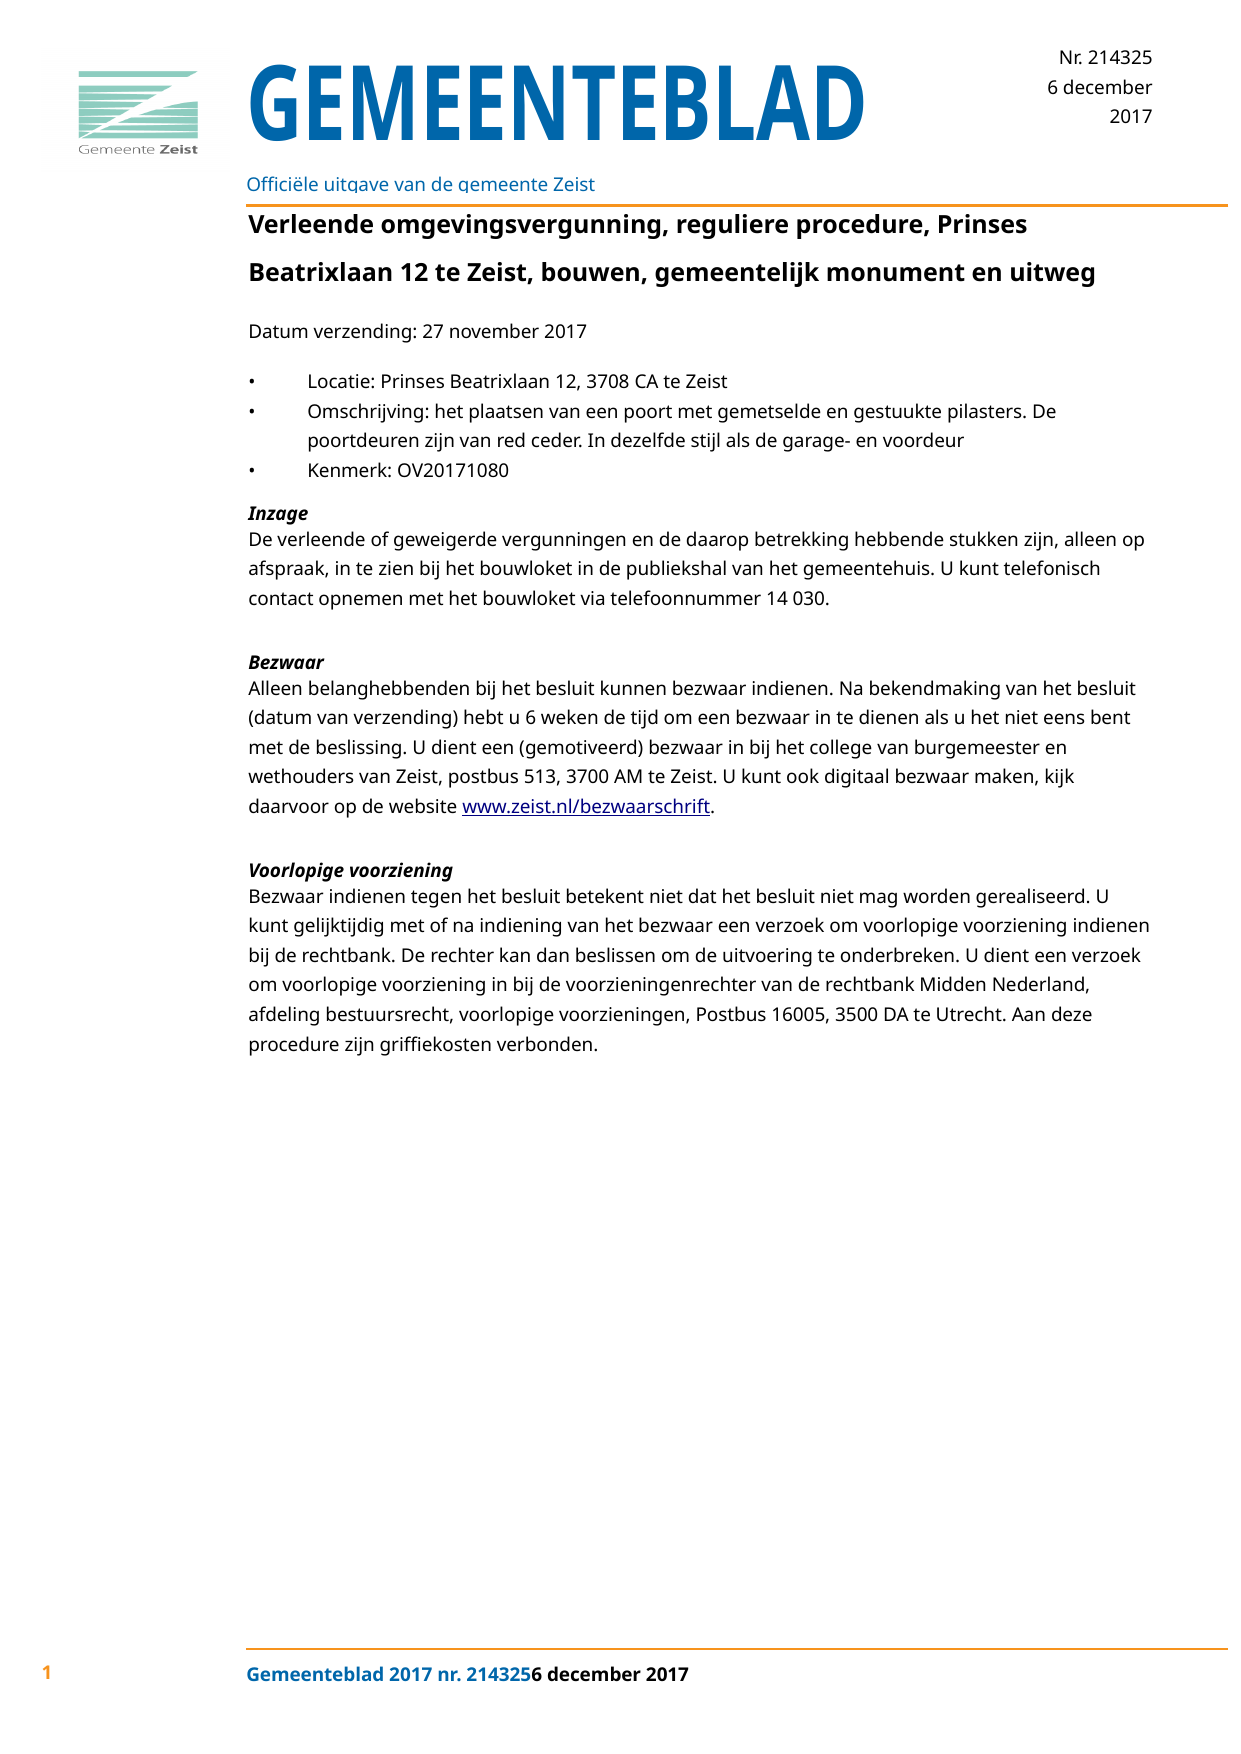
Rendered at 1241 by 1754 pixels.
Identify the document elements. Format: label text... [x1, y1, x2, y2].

picture [41, 47, 231, 172]
text Bezwaar [248, 649, 1152, 675]
text Inzage [248, 500, 1152, 526]
text Bezwaar indienen tegen het besluit betekent niet dat het besluit niet mag worden gerealiseerd. U kunt gelijktijdig met of na indiening van het bezwaar een verzoek om voorlopige voorziening indienen bij de rechtbank. De rechter kan dan beslissen om de uitvoering te onderbreken. U dient een verzoek om voorlopige voorziening in bij de voorzieningenrechter van de rechtbank Midden Nederland, afdeling bestuursrecht, voorlopige voorzieningen, Postbus 16005, 3500 DA te Utrecht. Aan deze procedure zijn griffiekosten verbonden. [248, 883, 1152, 1056]
text Verleende omgevingsvergunning, reguliere procedure, Prinses Beatrixlaan 12 te Zeist, bouwen, gemeentelijk monument en uitweg [248, 207, 1152, 288]
list Omschrijving: het plaatsen van een poort met gemetselde en gestuukte pilasters. De poortdeuren zijn van red ceder. In dezelfde stijl als de garage- en voordeur [248, 398, 1152, 453]
list Kenmerk: OV20171080 [248, 457, 1152, 483]
text De verleende of geweigerde vergunningen en de daarop betrekking hebbende stukken zijn, alleen op afspraak, in te zien bij het bouwloket in de publiekshal van het gemeentehuis. U kunt telefonisch contact opnemen met het bouwloket via telefoonnummer 14 030. [248, 526, 1152, 611]
list Locatie: Prinses Beatrixlaan 12, 3708 CA te Zeist [248, 368, 1152, 394]
text Voorlopige voorziening [248, 857, 1152, 883]
text Alleen belanghebbenden bij het besluit kunnen bezwaar indienen. Na bekendmaking van het besluit (datum van verzending) hebt u 6 weken de tijd om een bezwaar in te dienen als u het niet eens bent met de beslissing. U dient een (gemotiveerd) bezwaar in bij het college van burgemeester en wethouders van Zeist, postbus 513, 3700 AM te Zeist. U kunt ook digitaal bezwaar maken, kijk daarvoor op de website www.zeist.nl/bezwaarschrift. [248, 675, 1152, 819]
text Datum verzending: 27 november 2017 [248, 318, 1152, 344]
